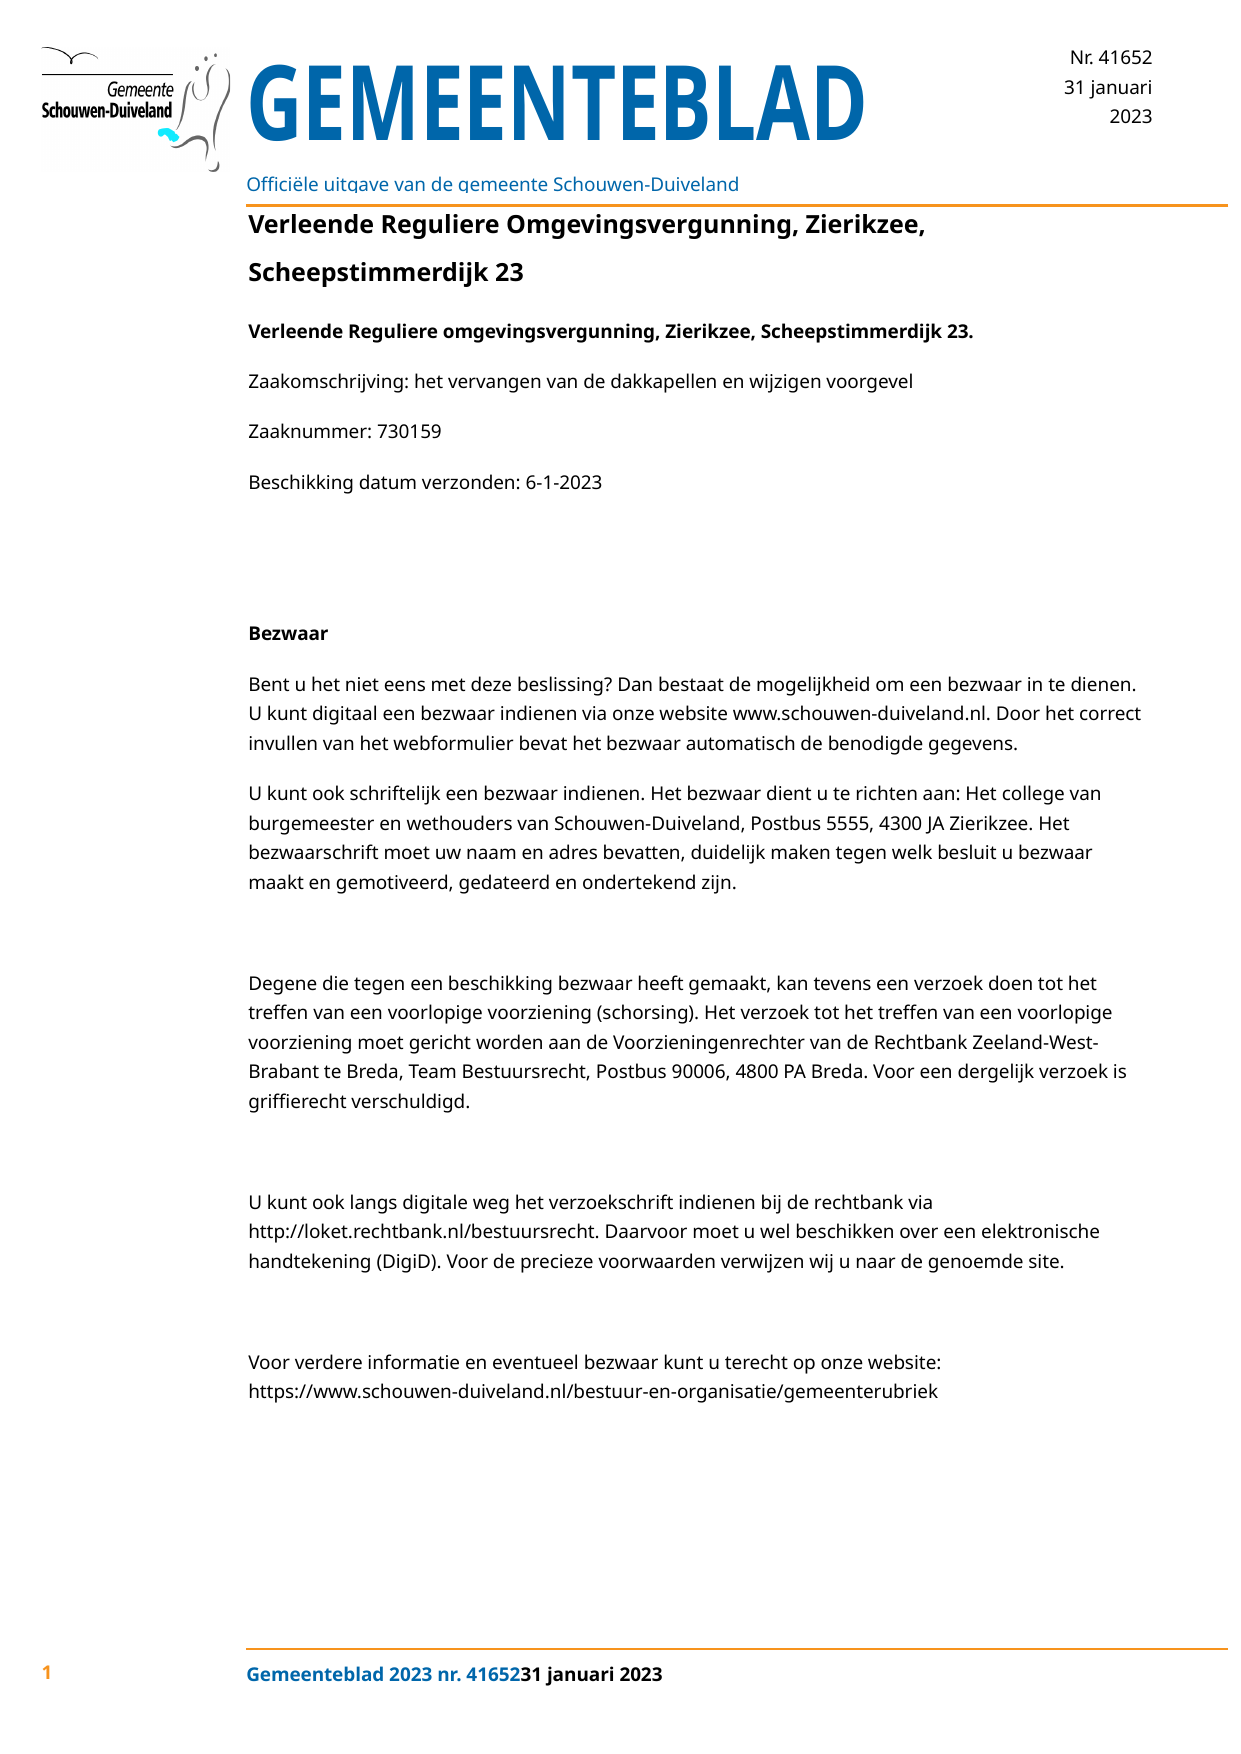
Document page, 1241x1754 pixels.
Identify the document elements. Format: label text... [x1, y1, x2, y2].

text Bezwaar [248, 620, 1152, 646]
text Verleende Reguliere omgevingsvergunning, Zierikzee, Scheepstimmerdijk 23. [248, 318, 1152, 344]
text Zaaknummer: 730159 [248, 419, 1152, 444]
text U kunt ook schriftelijk een bezwaar indienen. Het bezwaar dient u te richten aan: Het college van burgemeester en wethouders van Schouwen-Duiveland, Postbus 5555, 4300 JA Zierikzee. Het bezwaarschrift moet uw naam en adres bevatten, duidelijk maken tegen welk besluit u bezwaar maakt en gemotiveerd, gedateerd en ondertekend zijn. [248, 780, 1152, 895]
text Degene die tegen een beschikking bezwaar heeft gemaakt, kan tevens een verzoek doen tot het treffen van een voorlopige voorziening (schorsing). Het verzoek tot het treffen van een voorlopige voorziening moet gericht worden aan de Voorzieningenrechter van de Rechtbank Zeeland-West-Brabant te Breda, Team Bestuursrecht, Postbus 90006, 4800 PA Breda. Voor een dergelijk verzoek is griffierecht verschuldigd. [248, 970, 1152, 1114]
picture [41, 47, 231, 172]
text Zaakomschrijving: het vervangen van de dakkapellen en wijzigen voorgevel [248, 368, 1152, 394]
text Verleende Reguliere Omgevingsvergunning, Zierikzee, Scheepstimmerdijk 23 [248, 207, 1152, 288]
text Bent u het niet eens met deze beslissing? Dan bestaat de mogelijkheid om een bezwaar in te dienen. U kunt digitaal een bezwaar indienen via onze website www.schouwen-duiveland.nl. Door het correct invullen van het webformulier bevat het bezwaar automatisch de benodigde gegevens. [248, 671, 1152, 756]
text Beschikking datum verzonden: 6-1-2023 [248, 469, 1152, 495]
text Voor verdere informatie en eventueel bezwaar kunt u terecht op onze website: https://www.schouwen-duiveland.nl/bestuur-en-organisatie/gemeenterubriek [248, 1349, 1152, 1404]
text U kunt ook langs digitale weg het verzoekschrift indienen bij de rechtbank via http://loket.rechtbank.nl/bestuursrecht. Daarvoor moet u wel beschikken over een elektronische handtekening (DigiD). Voor de precieze voorwaarden verwijzen wij u naar de genoemde site. [248, 1189, 1152, 1274]
